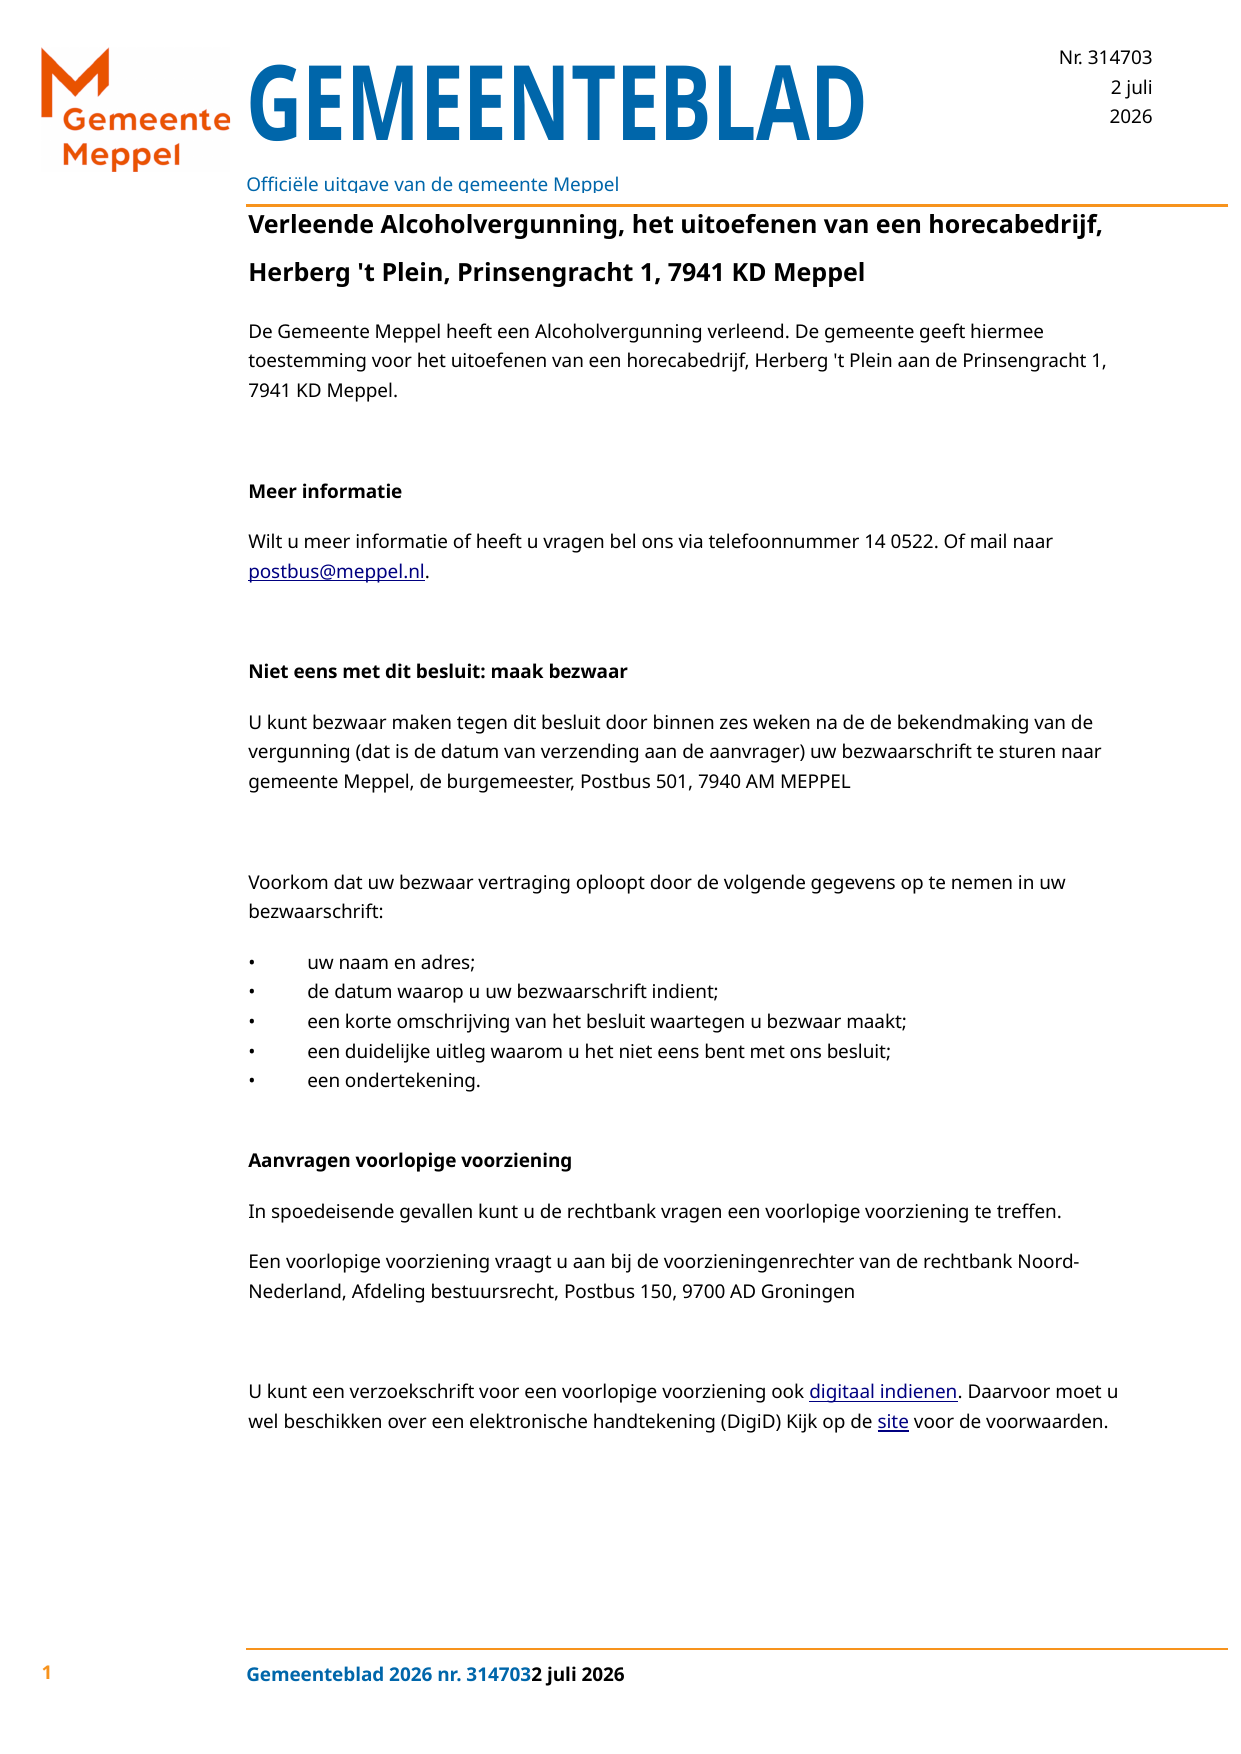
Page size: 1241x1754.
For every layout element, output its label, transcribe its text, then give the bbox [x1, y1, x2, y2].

text U kunt bezwaar maken tegen dit besluit door binnen zes weken na de de bekendmaking van de vergunning (dat is de datum van verzending aan de aanvrager) uw bezwaarschrift te sturen naar gemeente Meppel, de burgemeester, Postbus 501, 7940 AM MEPPEL [248, 709, 1152, 794]
text U kunt een verzoekschrift voor een voorlopige voorziening ook digitaal indienen. Daarvoor moet u wel beschikken over een elektronische handtekening (DigiD) Kijk op de site voor de voorwaarden. [248, 1379, 1152, 1434]
text De Gemeente Meppel heeft een Alcoholvergunning verleend. De gemeente geeft hiermee toestemming voor het uitoefenen van een horecabedrijf, Herberg 't Plein aan de Prinsengracht 1, 7941 KD Meppel. [248, 318, 1152, 403]
picture [41, 47, 231, 172]
list uw naam en adres; [248, 949, 1152, 975]
text Aanvragen voorlopige voorziening [248, 1147, 1152, 1173]
text Verleende Alcoholvergunning, het uitoefenen van een horecabedrijf, Herberg 't Plein, Prinsengracht 1, 7941 KD Meppel [248, 207, 1152, 288]
list een korte omschrijving van het besluit waartegen u bezwaar maakt; [248, 1008, 1152, 1034]
text In spoedeisende gevallen kunt u de rechtbank vragen een voorlopige voorziening te treffen. [248, 1198, 1152, 1224]
list een duidelijke uitleg waarom u het niet eens bent met ons besluit; [248, 1038, 1152, 1064]
text Wilt u meer informatie of heeft u vragen bel ons via telefoonnummer 14 0522. Of mail naar postbus@meppel.nl. [248, 528, 1152, 584]
text Niet eens met dit besluit: maak bezwaar [248, 659, 1152, 684]
text Meer informatie [248, 478, 1152, 504]
text Een voorlopige voorziening vraagt u aan bij de voorzieningenrechter van de rechtbank Noord-Nederland, Afdeling bestuursrecht, Postbus 150, 9700 AD Groningen [248, 1248, 1152, 1304]
text Voorkom dat uw bezwaar vertraging oploopt door de volgende gegevens op te nemen in uw bezwaarschrift: [248, 869, 1152, 924]
list een ondertekening. [248, 1067, 1152, 1093]
list de datum waarop u uw bezwaarschrift indient; [248, 979, 1152, 1004]
